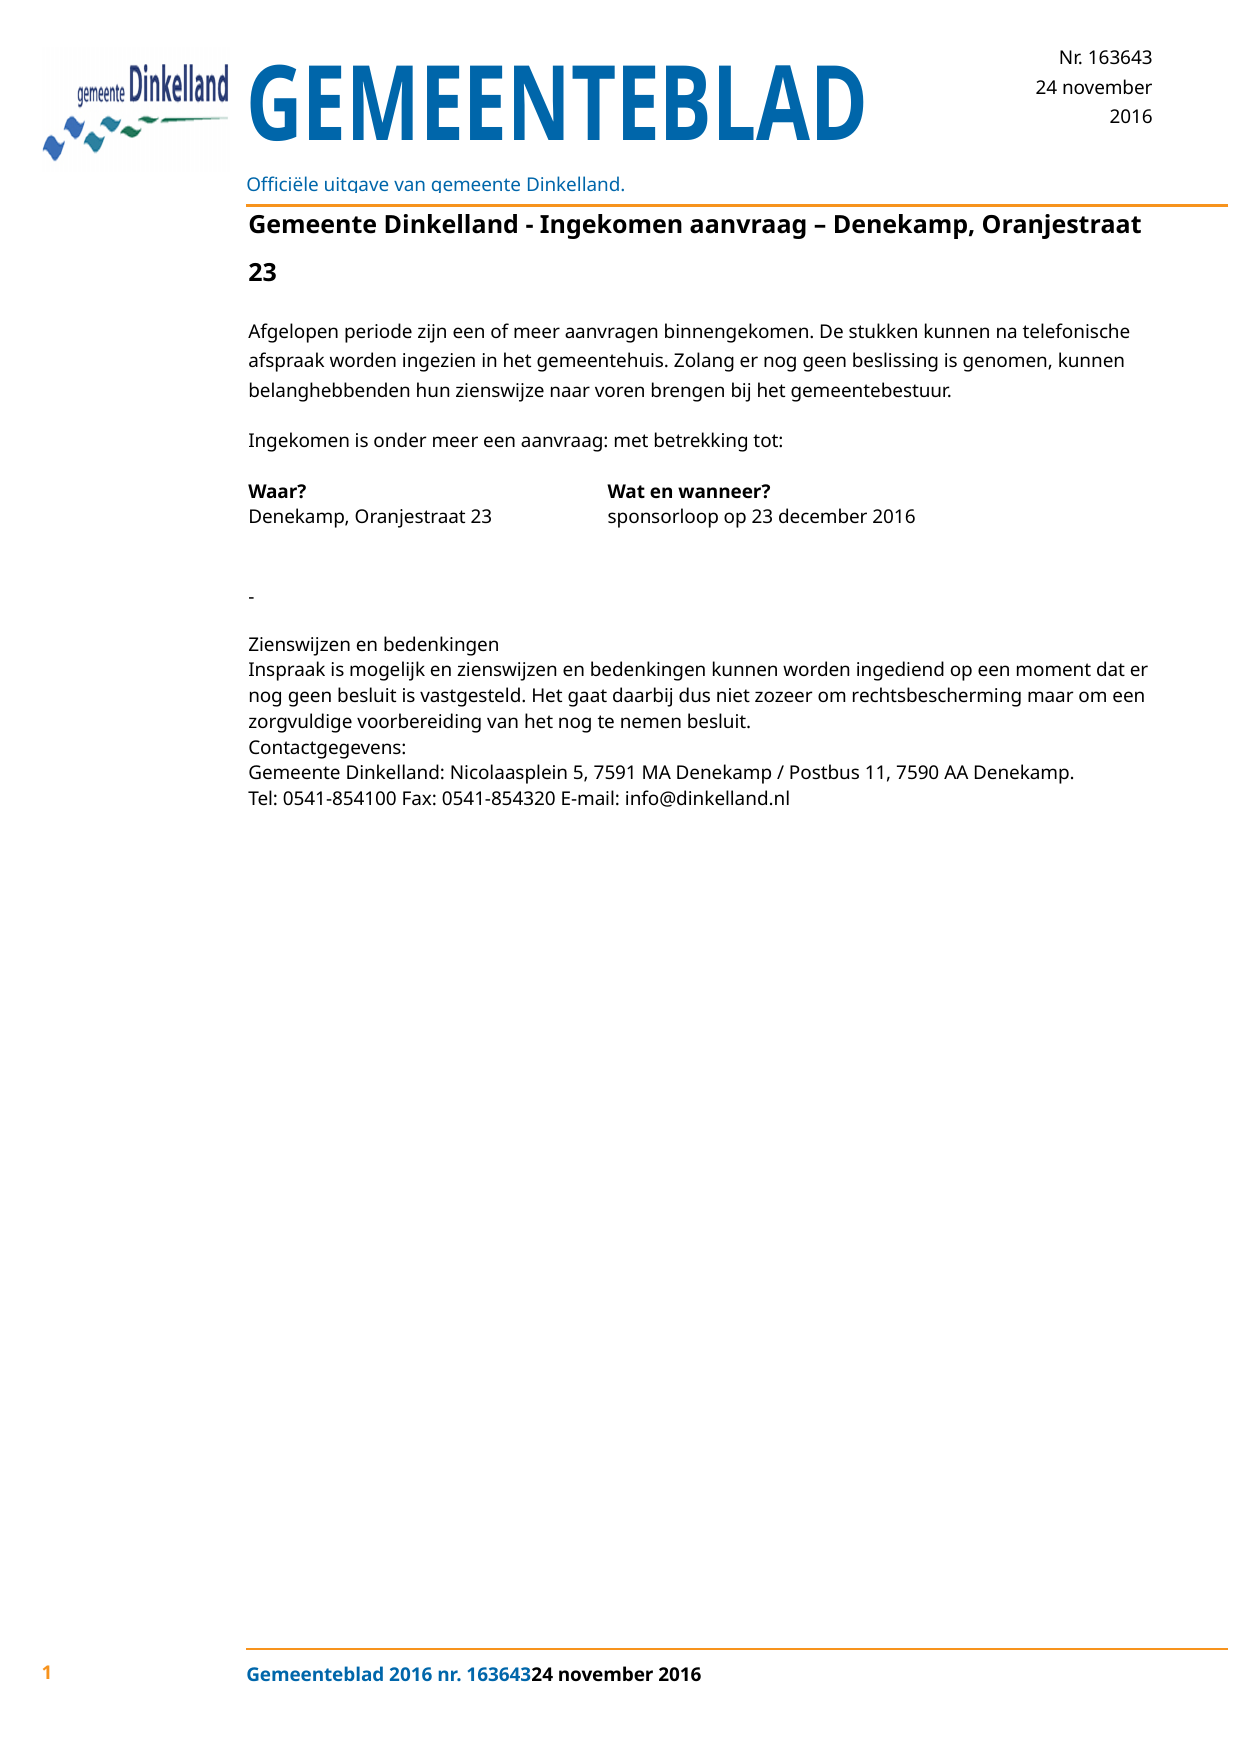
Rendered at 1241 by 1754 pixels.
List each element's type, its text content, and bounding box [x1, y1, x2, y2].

picture [41, 47, 231, 172]
text Inspraak is mogelijk en zienswijzen en bedenkingen kunnen worden ingediend op een moment dat er nog geen besluit is vastgesteld. Het gaat daarbij dus niet zozeer om rechtsbescherming maar om een zorgvuldige voorbereiding van het nog te nemen besluit. [248, 657, 1152, 734]
table_cell sponsorloop op 23 december 2016 [608, 504, 1152, 529]
table_cell Denekamp, Oranjestraat 23 [248, 504, 607, 529]
table_header Wat en wanneer? [608, 478, 1152, 504]
text Contactgegevens: [248, 734, 1152, 759]
text - [248, 583, 1152, 609]
text Zienswijzen en bedenkingen [248, 631, 1152, 657]
text Gemeente Dinkelland: Nicolaasplein 5, 7591 MA Denekamp / Postbus 11, 7590 AA Denekamp. [248, 759, 1152, 785]
text Afgelopen periode zijn een of meer aanvragen binnengekomen. De stukken kunnen na telefonische afspraak worden ingezien in het gemeentehuis. Zolang er nog geen beslissing is genomen, kunnen belanghebbenden hun zienswijze naar voren brengen bij het gemeentebestuur. [248, 318, 1152, 403]
table_header Waar? [248, 478, 607, 504]
text Tel: 0541-854100 Fax: 0541-854320 E-mail: info@dinkelland.nl [248, 785, 1152, 811]
text Gemeente Dinkelland - Ingekomen aanvraag – Denekamp, Oranjestraat 23 [248, 207, 1152, 288]
text Ingekomen is onder meer een aanvraag: met betrekking tot: [248, 427, 1152, 453]
